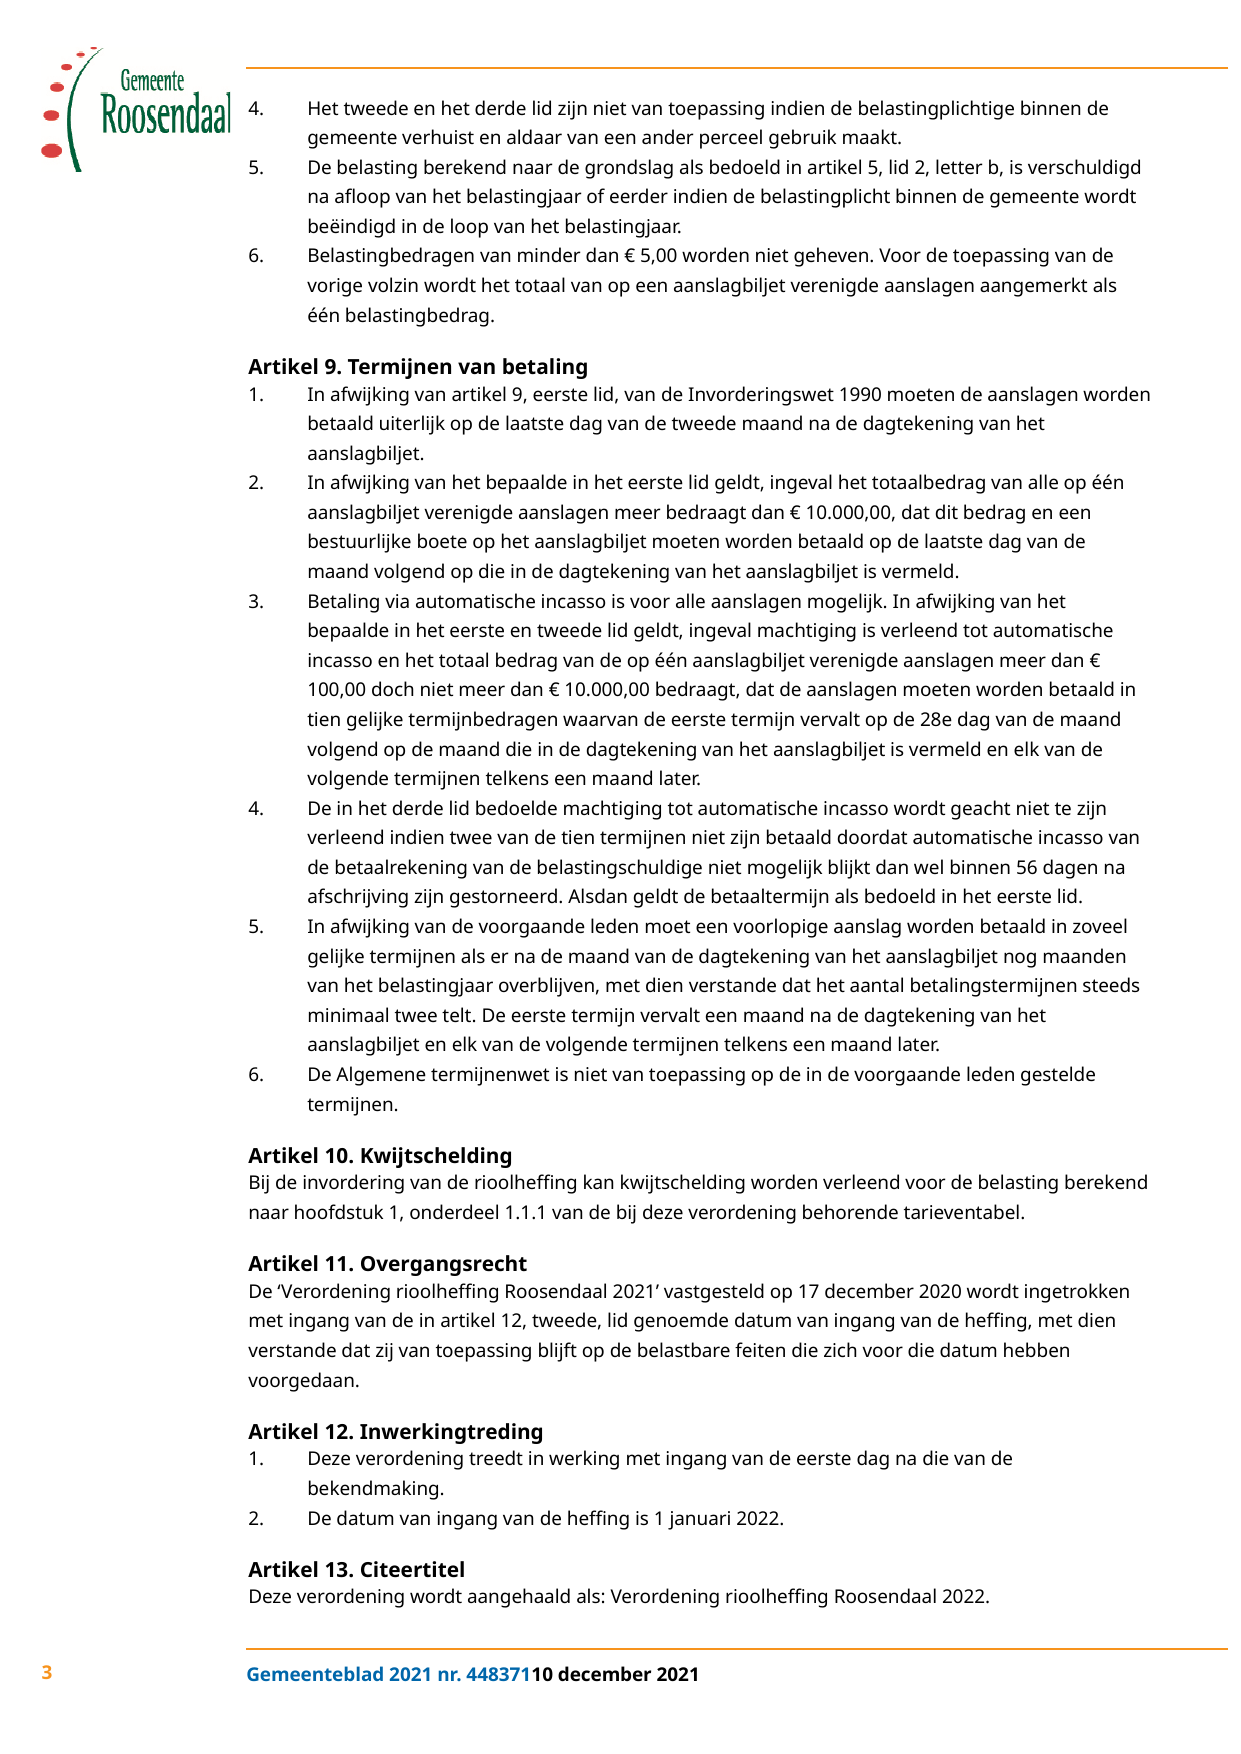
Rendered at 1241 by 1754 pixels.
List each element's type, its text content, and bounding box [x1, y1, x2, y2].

text Artikel 11. Overgangsrecht [248, 1249, 1152, 1278]
text Deze verordening wordt aangehaald als: Verordening rioolheffing Roosendaal 2022. [248, 1584, 1152, 1609]
text Artikel 13. Citeertitel [248, 1555, 1152, 1584]
list Het tweede en het derde lid zijn niet van toepassing indien de belastingplichtige binnen de gemeente verhuist en aldaar van een ander perceel gebruik maakt. [248, 95, 1152, 150]
list In afwijking van het bepaalde in het eerste lid geldt, ingeval het totaalbedrag van alle op één aanslagbiljet verenigde aanslagen meer bedraagt dan € 10.000,00, dat dit bedrag en een bestuurlijke boete op het aanslagbiljet moeten worden betaald op de laatste dag van de maand volgend op die in de dagtekening van het aanslagbiljet is vermeld. [248, 469, 1152, 584]
list De in het derde lid bedoelde machtiging tot automatische incasso wordt geacht niet te zijn verleend indien twee van de tien termijnen niet zijn betaald doordat automatische incasso van de betaalrekening van de belastingschuldige niet mogelijk blijkt dan wel binnen 56 dagen na afschrijving zijn gestorneerd. Alsdan geldt de betaaltermijn als bedoeld in het eerste lid. [248, 795, 1152, 909]
text Bij de invordering van de rioolheffing kan kwijtschelding worden verleend voor de belasting berekend naar hoofdstuk 1, onderdeel 1.1.1 van de bij deze verordening behorende tarieventabel. [248, 1169, 1152, 1225]
text Artikel 12. Inwerkingtreding [248, 1417, 1152, 1446]
list De Algemene termijnenwet is niet van toepassing op de in de voorgaande leden gestelde termijnen. [248, 1061, 1152, 1116]
text Artikel 10. Kwijtschelding [248, 1141, 1152, 1169]
text Artikel 9. Termijnen van betaling [248, 352, 1152, 381]
text De ‘Verordening rioolheffing Roosendaal 2021’ vastgesteld op 17 december 2020 wordt ingetrokken met ingang van de in artikel 12, tweede, lid genoemde datum van ingang van de heffing, met dien verstande dat zij van toepassing blijft op de belastbare feiten die zich voor die datum hebben voorgedaan. [248, 1278, 1152, 1392]
list In afwijking van de voorgaande leden moet een voorlopige aanslag worden betaald in zoveel gelijke termijnen als er na de maand van de dagtekening van het aanslagbiljet nog maanden van het belastingjaar overblijven, met dien verstande dat het aantal betalingstermijnen steeds minimaal twee telt. De eerste termijn vervalt een maand na de dagtekening van het aanslagbiljet en elk van de volgende termijnen telkens een maand later. [248, 913, 1152, 1057]
list De belasting berekend naar de grondslag als bedoeld in artikel 5, lid 2, letter b, is verschuldigd na afloop van het belastingjaar of eerder indien de belastingplicht binnen de gemeente wordt beëindigd in de loop van het belastingjaar. [248, 154, 1152, 239]
picture [41, 47, 231, 172]
list Betaling via automatische incasso is voor alle aanslagen mogelijk. In afwijking van het bepaalde in het eerste en tweede lid geldt, ingeval machtiging is verleend tot automatische incasso en het totaal bedrag van de op één aanslagbiljet verenigde aanslagen meer dan € 100,00 doch niet meer dan € 10.000,00 bedraagt, dat de aanslagen moeten worden betaald in tien gelijke termijnbedragen waarvan de eerste termijn vervalt op de 28e dag van de maand volgend op de maand die in de dagtekening van het aanslagbiljet is vermeld en elk van de volgende termijnen telkens een maand later. [248, 588, 1152, 791]
list De datum van ingang van de heffing is 1 januari 2022. [248, 1505, 1152, 1531]
list Deze verordening treedt in werking met ingang van de eerste dag na die van de bekendmaking. [248, 1446, 1152, 1501]
list In afwijking van artikel 9, eerste lid, van de Invorderingswet 1990 moeten de aanslagen worden betaald uiterlijk op de laatste dag van de tweede maand na de dagtekening van het aanslagbiljet. [248, 381, 1152, 466]
list Belastingbedragen van minder dan € 5,00 worden niet geheven. Voor de toepassing van de vorige volzin wordt het totaal van op een aanslagbiljet verenigde aanslagen aangemerkt als één belastingbedrag. [248, 243, 1152, 328]
